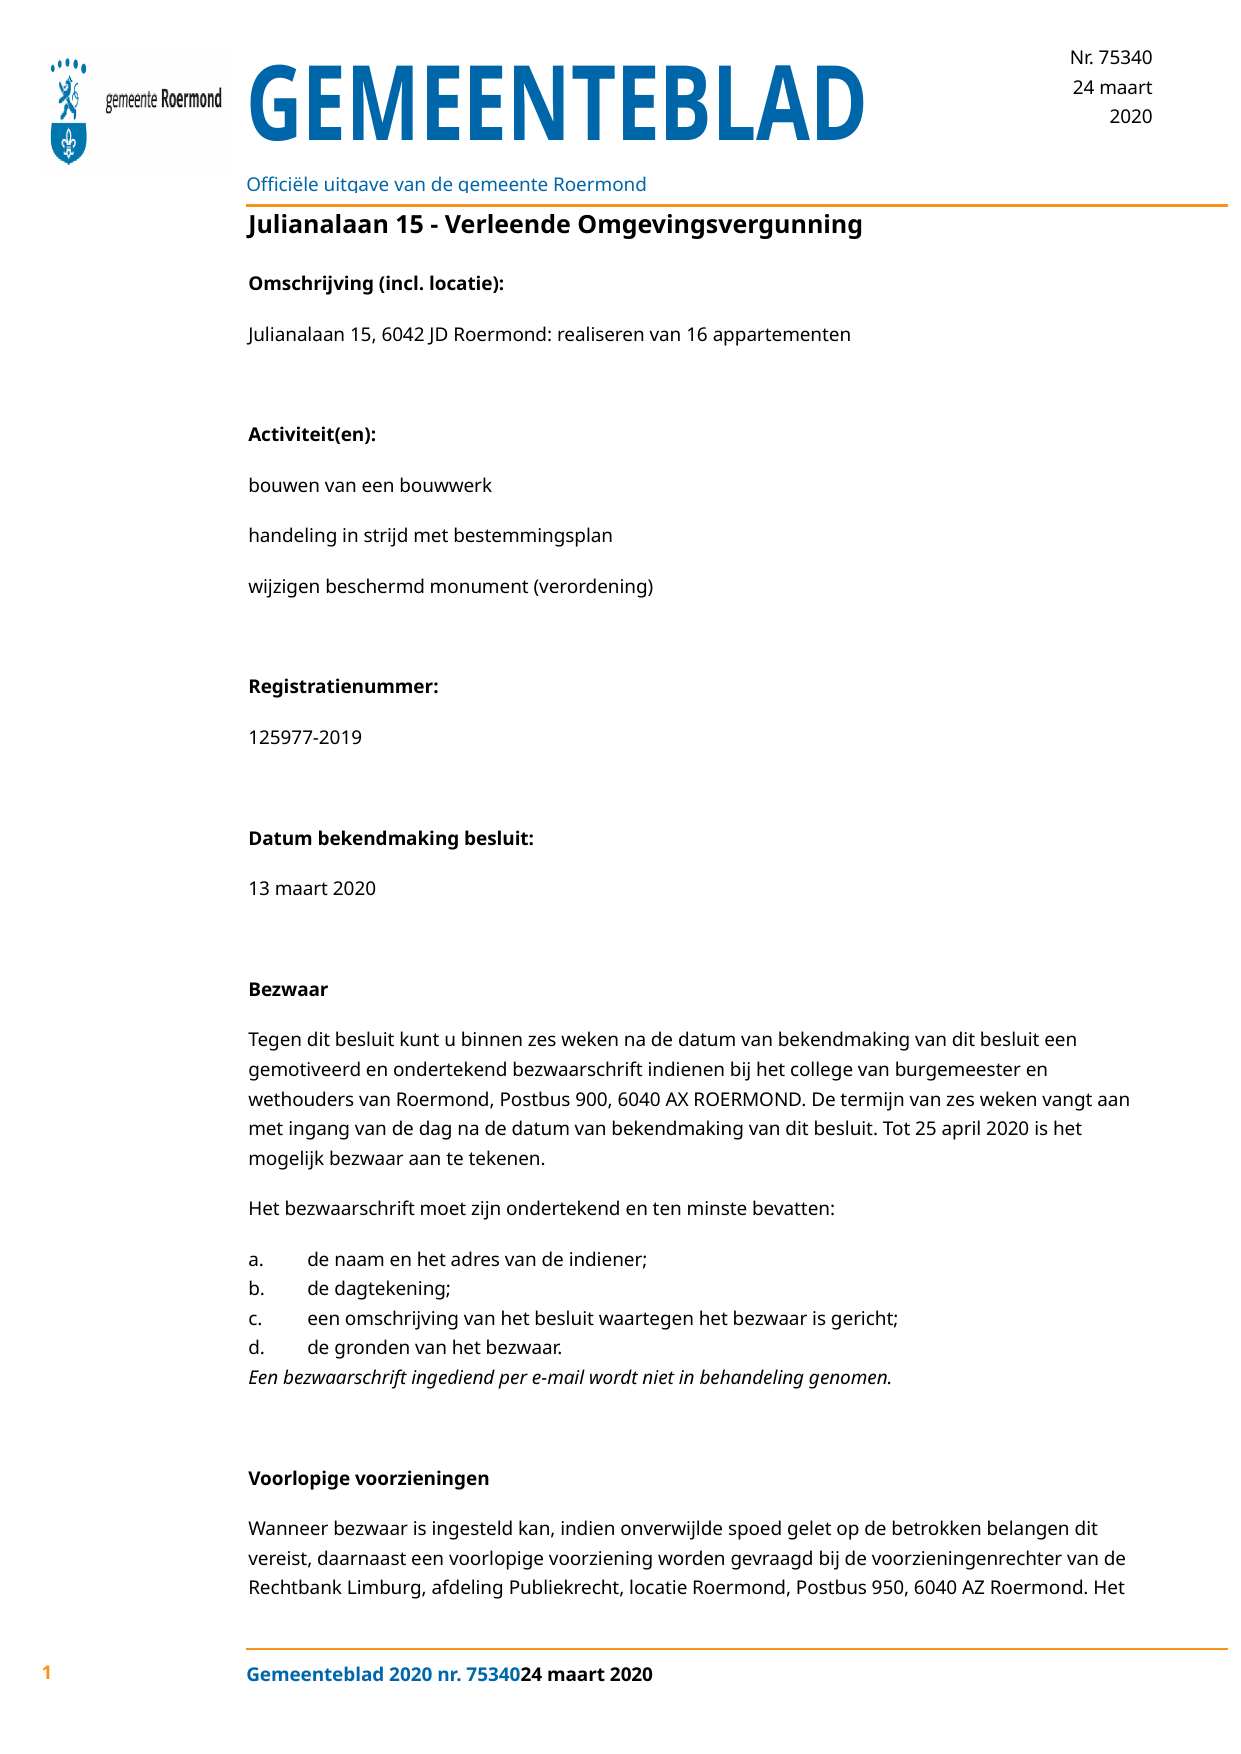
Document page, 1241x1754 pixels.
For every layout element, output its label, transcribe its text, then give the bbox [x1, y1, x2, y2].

text handeling in strijd met bestemmingsplan [248, 522, 1152, 548]
text Registratienummer: [248, 674, 1152, 699]
list de naam en het adres van de indiener; [248, 1246, 1152, 1271]
picture [41, 47, 231, 172]
text Julianalaan 15 - Verleende Omgevingsvergunning [248, 207, 1152, 241]
text Het bezwaarschrift moet zijn ondertekend en ten minste bevatten: [248, 1195, 1152, 1221]
text Bezwaar [248, 976, 1152, 1002]
text 13 maart 2020 [248, 875, 1152, 901]
list de gronden van het bezwaar. [248, 1334, 1152, 1360]
text Julianalaan 15, 6042 JD Roermond: realiseren van 16 appartementen [248, 321, 1152, 346]
text Een bezwaarschrift ingediend per e-mail wordt niet in behandeling genomen. [248, 1364, 1152, 1390]
text Omschrijving (incl. locatie): [248, 270, 1152, 296]
text bouwen van een bouwwerk [248, 472, 1152, 498]
list een omschrijving van het besluit waartegen het bezwaar is gericht; [248, 1305, 1152, 1331]
text Tegen dit besluit kunt u binnen zes weken na de datum van bekendmaking van dit besluit een gemotiveerd en ondertekend bezwaarschrift indienen bij het college van burgemeester en wethouders van Roermond, Postbus 900, 6040 AX ROERMOND. De termijn van zes weken vangt aan met ingang van de dag na de datum van bekendmaking van dit besluit. Tot 25 april 2020 is het mogelijk bezwaar aan te tekenen. [248, 1027, 1152, 1171]
text Wanneer bezwaar is ingesteld kan, indien onverwijlde spoed gelet op de betrokken belangen dit vereist, daarnaast een voorlopige voorziening worden gevraagd bij de voorzieningenrechter van de Rechtbank Limburg, afdeling Publiekrecht, locatie Roermond, Postbus 950, 6040 AZ Roermond. Het [248, 1515, 1152, 1600]
text Datum bekendmaking besluit: [248, 825, 1152, 851]
text Voorlopige voorzieningen [248, 1465, 1152, 1491]
text Activiteit(en): [248, 422, 1152, 447]
text wijzigen beschermd monument (verordening) [248, 573, 1152, 598]
list de dagtekening; [248, 1275, 1152, 1301]
text 125977-2019 [248, 724, 1152, 750]
